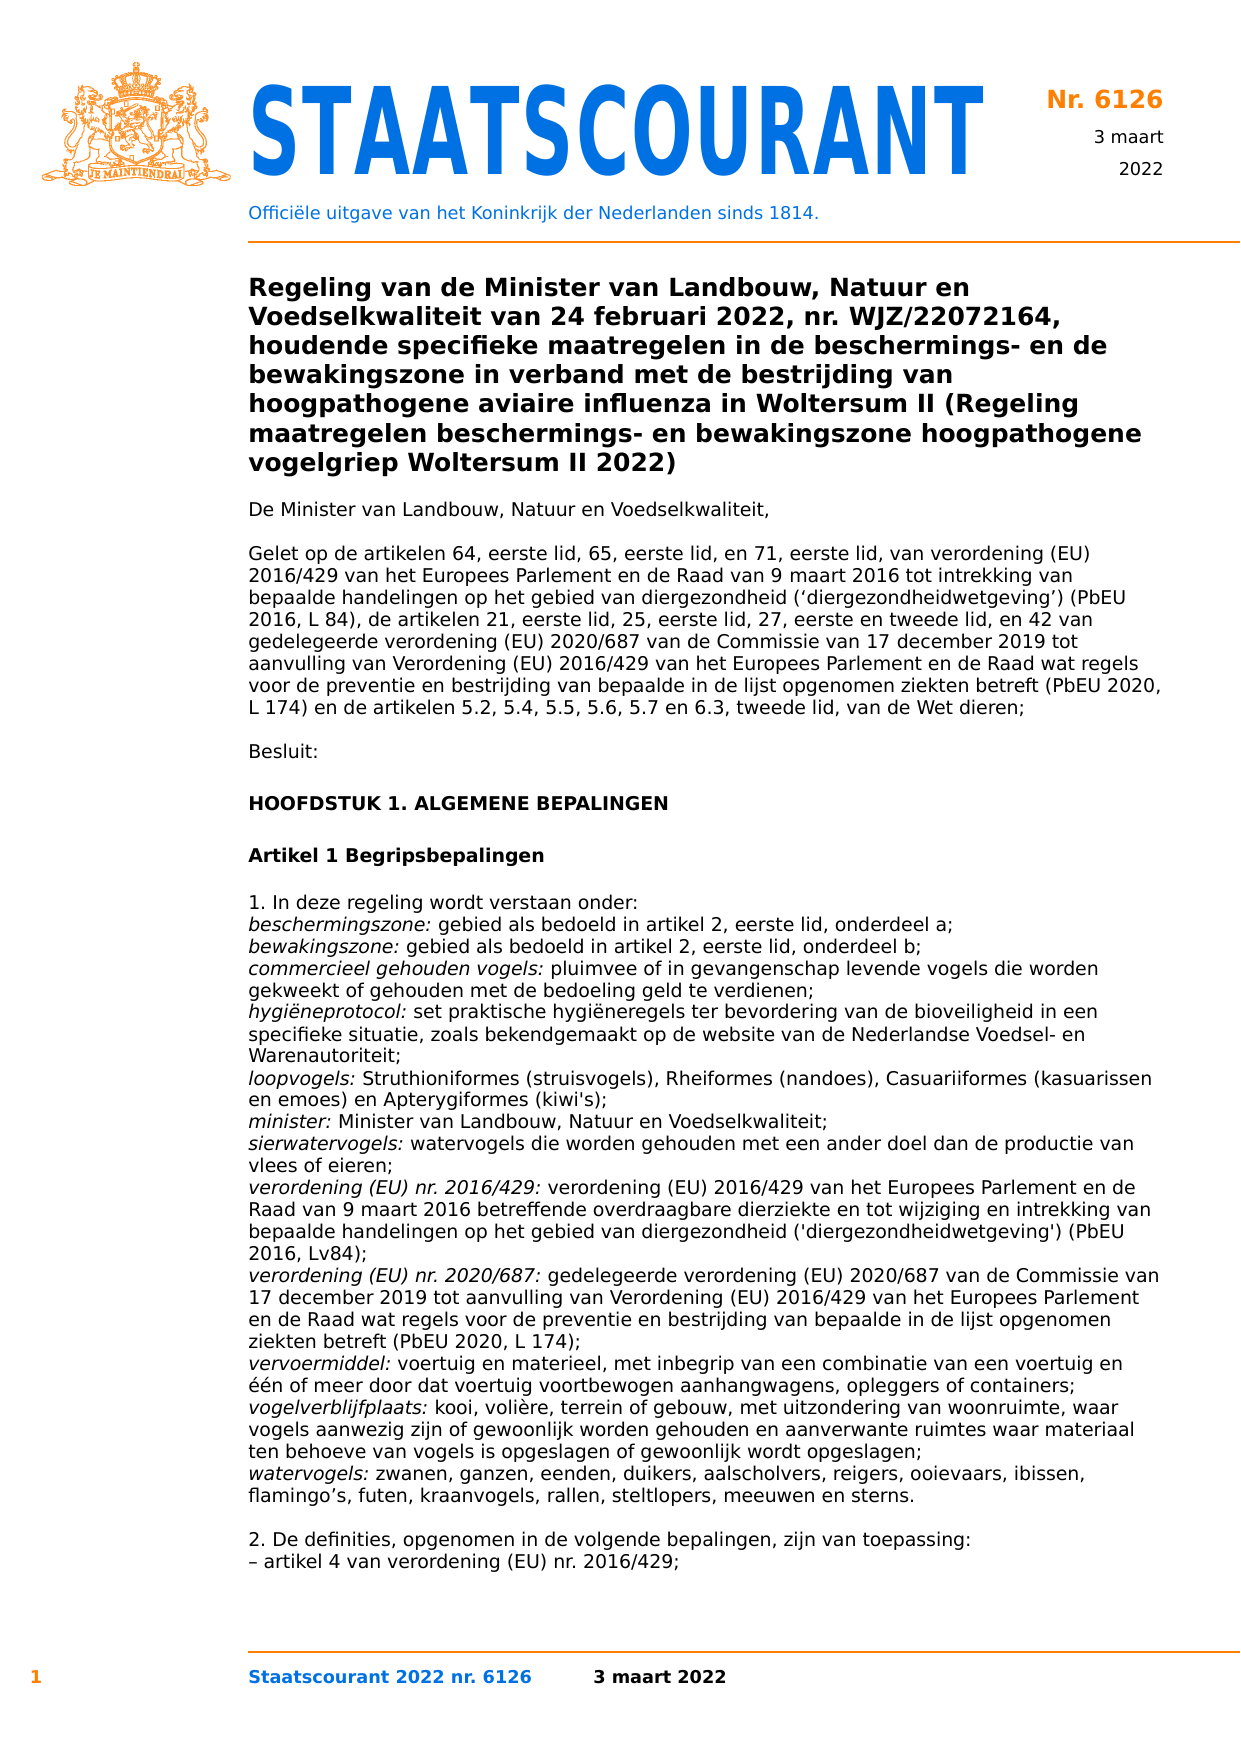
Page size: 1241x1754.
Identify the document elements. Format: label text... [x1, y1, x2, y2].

text sierwatervogels: watervogels die worden gehouden met een ander doel dan de productie van vlees of eieren; [248, 1133, 1163, 1177]
text bewakingszone: gebied als bedoeld in artikel 2, eerste lid, onderdeel b; [248, 936, 1163, 957]
text 1. In deze regeling wordt verstaan onder: [248, 892, 1163, 913]
text hygiëneprotocol: set praktische hygiëneregels ter bevordering van de bioveiligheid in een specifieke situatie, zoals bekendgemaakt op de website van de Nederlandse Voedsel- en Warenautoriteit; [248, 1001, 1163, 1067]
text watervogels: zwanen, ganzen, eenden, duikers, aalscholvers, reigers, ooievaars, ibissen, flamingo’s, futen, kraanvogels, rallen, steltlopers, meeuwen en sterns. [248, 1463, 1163, 1507]
subtitle HOOFDSTUK 1. ALGEMENE BEPALINGEN [248, 793, 1163, 814]
text vogelverblijfplaats: kooi, volière, terrein of gebouw, met uitzondering van woonruimte, waar vogels aanwezig zijn of gewoonlijk worden gehouden en aanverwante ruimtes waar materiaal ten behoeve van vogels is opgeslagen of gewoonlijk wordt opgeslagen; [248, 1397, 1163, 1463]
text Besluit: [248, 741, 1163, 763]
subtitle Artikel 1 Begripsbepalingen [248, 844, 1163, 867]
table_header STAATSCOURANT [248, 62, 998, 203]
text beschermingszone: gebied als bedoeld in artikel 2, eerste lid, onderdeel a; [248, 913, 1163, 936]
text De Minister van Landbouw, Natuur en Voedselkwaliteit, [248, 499, 1163, 521]
text loopvogels: Struthioniformes (struisvogels), Rheiformes (nandoes), Casuariiformes (kasuarissen en emoes) en Apterygiformes (kiwi's); [248, 1067, 1163, 1111]
text minister: Minister van Landbouw, Natuur en Voedselkwaliteit; [248, 1111, 1163, 1133]
table_header [25, 62, 248, 241]
table_cell Officiële uitgave van het Koninkrijk der Nederlanden sinds 1814. [248, 203, 1240, 241]
text 2. De definities, opgenomen in de volgende bepalingen, zijn van toepassing: [248, 1529, 1163, 1551]
text verordening (EU) nr. 2020/687: gedelegeerde verordening (EU) 2020/687 van de Commissie van 17 december 2019 tot aanvulling van Verordening (EU) 2016/429 van het Europees Parlement en de Raad wat regels voor de preventie en bestrijding van bepaalde in de lijst opgenomen ziekten betreft (PbEU 2020, L 174); [248, 1265, 1163, 1353]
table_cell 2022 [998, 153, 1240, 203]
text vervoermiddel: voertuig en materieel, met inbegrip van een combinatie van een voertuig en één of meer door dat voertuig voortbewogen aanhangwagens, opleggers of containers; [248, 1353, 1163, 1397]
picture [41, 62, 231, 186]
text – artikel 4 van verordening (EU) nr. 2016/429; [248, 1551, 1163, 1573]
text commercieel gehouden vogels: pluimvee of in gevangenschap levende vogels die worden gekweekt of gehouden met de bedoeling geld te verdienen; [248, 957, 1163, 1001]
table_header Nr. 6126 [998, 62, 1240, 121]
subtitle Regeling van de Minister van Landbouw, Natuur en Voedselkwaliteit van 24 februari 2022, nr. WJZ/22072164, houdende specifieke maatregelen in de beschermings- en de bewakingszone in verband met de bestrijding van hoogpathogene aviaire influenza in Woltersum II (Regeling maatregelen beschermings- en bewakingszone hoogpathogene vogelgriep Woltersum II 2022) [248, 273, 1163, 477]
text verordening (EU) nr. 2016/429: verordening (EU) 2016/429 van het Europees Parlement en de Raad van 9 maart 2016 betreffende overdraagbare dierziekte en tot wijziging en intrekking van bepaalde handelingen op het gebied van diergezondheid ('diergezondheidwetgeving') (PbEU 2016, Lv84); [248, 1177, 1163, 1265]
text Gelet op de artikelen 64, eerste lid, 65, eerste lid, en 71, eerste lid, van verordening (EU) 2016/429 van het Europees Parlement en de Raad van 9 maart 2016 tot intrekking van bepaalde handelingen op het gebied van diergezondheid (‘diergezondheidwetgeving’) (PbEU 2016, L 84), de artikelen 21, eerste lid, 25, eerste lid, 27, eerste en tweede lid, en 42 van gedelegeerde verordening (EU) 2020/687 van de Commissie van 17 december 2019 tot aanvulling van Verordening (EU) 2016/429 van het Europees Parlement en de Raad wat regels voor de preventie en bestrijding van bepaalde in de lijst opgenomen ziekten betreft (PbEU 2020, L 174) en de artikelen 5.2, 5.4, 5.5, 5.6, 5.7 en 6.3, tweede lid, van de Wet dieren; [248, 543, 1163, 719]
table_cell 3 maart [998, 121, 1240, 153]
